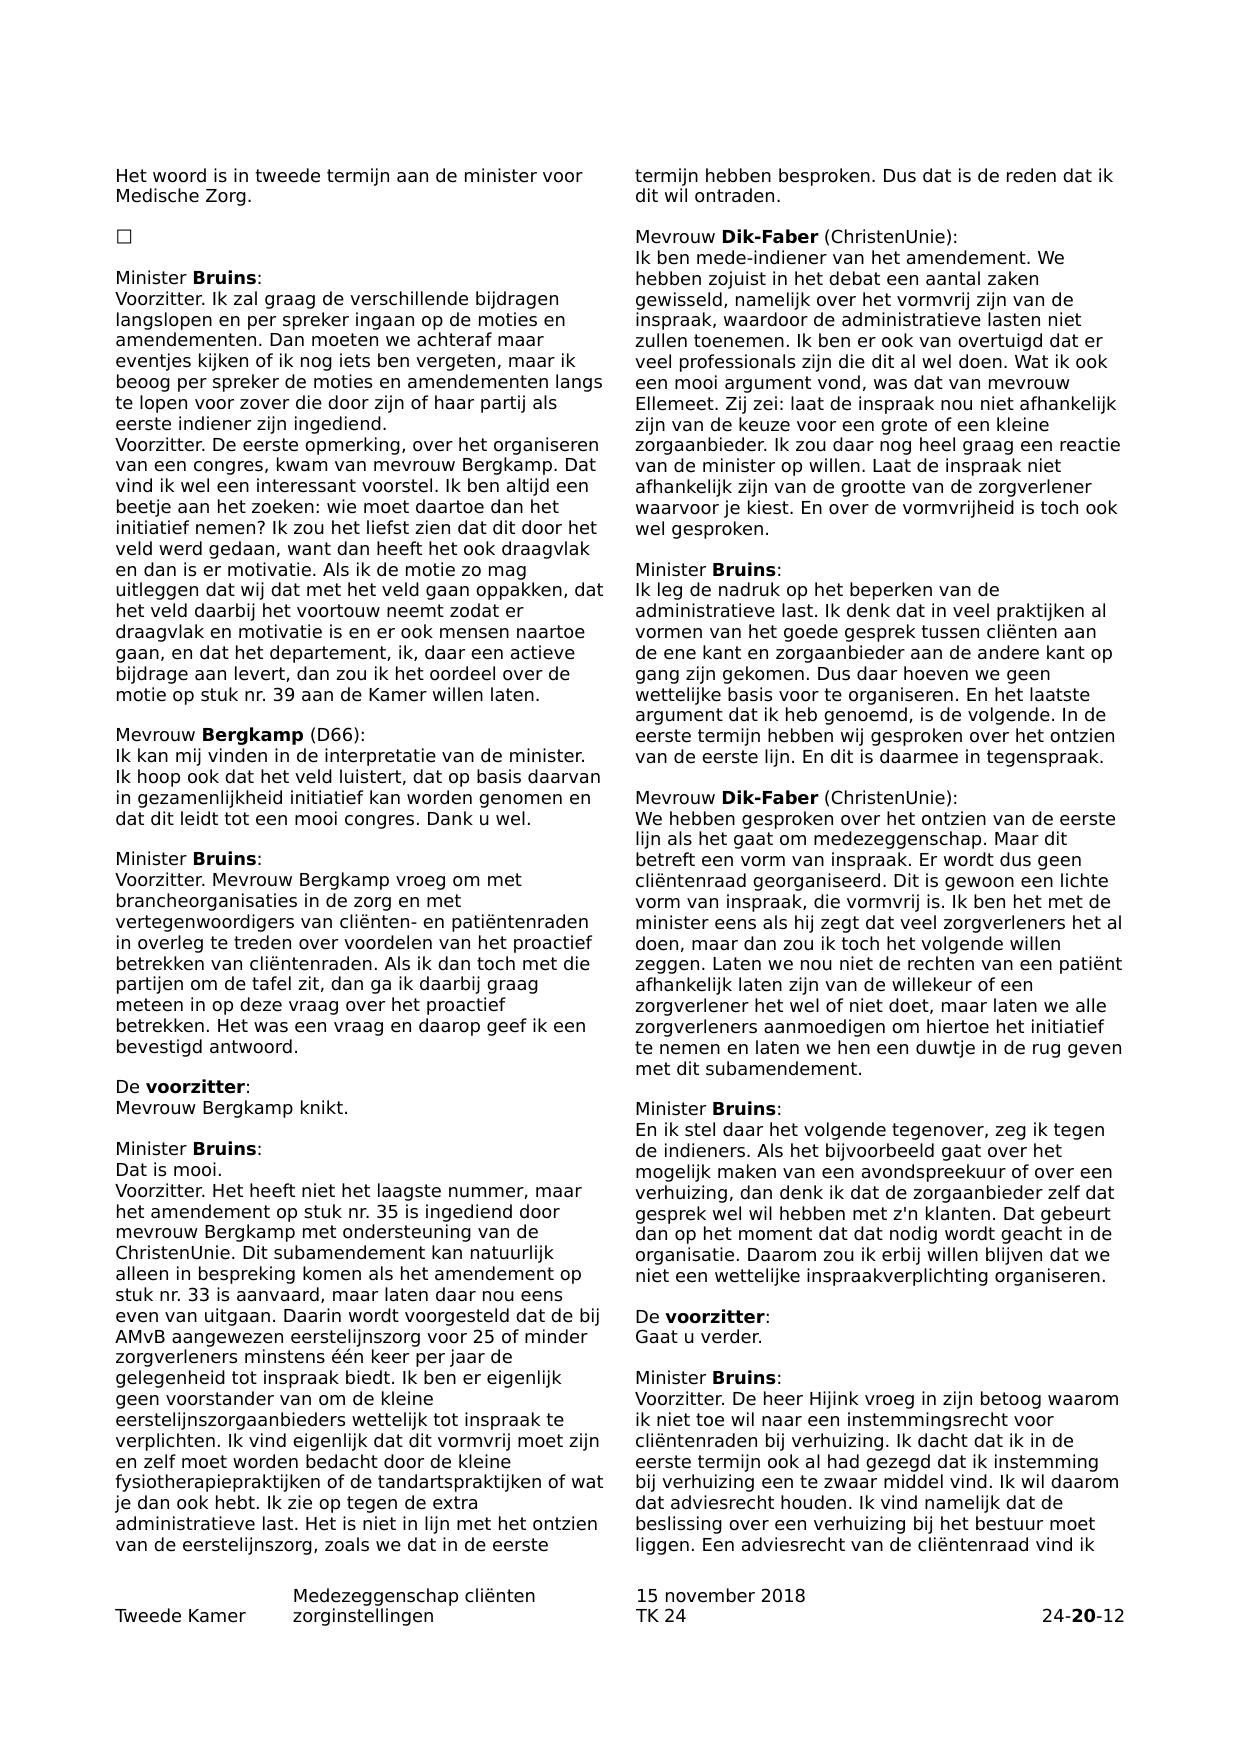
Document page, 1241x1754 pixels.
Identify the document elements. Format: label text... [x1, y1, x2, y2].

text Ik leg de nadruk op het beperken van de administratieve last. Ik denk dat in veel praktijken al vormen van het goede gesprek tussen cliënten aan de ene kant en zorgaanbieder aan de andere kant op gang zijn gekomen. Dus daar hoeven we geen wettelijke basis voor te organiseren. En het laatste argument dat ik heb genoemd, is de volgende. In de eerste termijn hebben wij gesproken over het ontzien van de eerste lijn. En dit is daarmee in tegenspraak. [635, 580, 1125, 768]
text Minister Bruins: [115, 849, 605, 870]
text En ik stel daar het volgende tegenover, zeg ik tegen de indieners. Als het bijvoorbeeld gaat over het mogelijk maken van een avondspreekuur of over een verhuizing, dan denk ik dat de zorgaanbieder zelf dat gesprek wel wil hebben met z'n klanten. Dat gebeurt dan op het moment dat dat nodig wordt geacht in de organisatie. Daarom zou ik erbij willen blijven dat we niet een wettelijke inspraakverplichting organiseren. [635, 1120, 1125, 1287]
text termijn hebben besproken. Dus dat is de reden dat ik dit wil ontraden. [635, 165, 1125, 207]
text Voorzitter. De eerste opmerking, over het organiseren van een congres, kwam van mevrouw Bergkamp. Dat vind ik wel een interessant voorstel. Ik ben altijd een beetje aan het zoeken: wie moet daartoe dan het initiatief nemen? Ik zou het liefst zien dat dit door het veld werd gedaan, want dan heeft het ook draagvlak en dan is er motivatie. Als ik de motie zo mag uitleggen dat wij dat met het veld gaan oppakken, dat het veld daarbij het voortouw neemt zodat er draagvlak en motivatie is en er ook mensen naartoe gaan, en dat het departement, ik, daar een actieve bijdrage aan levert, dan zou ik het oordeel over de motie op stuk nr. 39 aan de Kamer willen laten. [115, 434, 605, 705]
text Ik kan mij vinden in de interpretatie van de minister. Ik hoop ook dat het veld luistert, dat op basis daarvan in gezamenlijkheid initiatief kan worden genomen en dat dit leidt tot een mooi congres. Dank u wel. [115, 746, 605, 829]
text Minister Bruins: [635, 1099, 1125, 1120]
text Minister Bruins: [635, 559, 1125, 580]
text We hebben gesproken over het ontzien van de eerste lijn als het gaat om medezeggenschap. Maar dit betreft een vorm van inspraak. Er wordt dus geen cliëntenraad georganiseerd. Dit is gewoon een lichte vorm van inspraak, die vormvrij is. Ik ben het met de minister eens als hij zegt dat veel zorgverleners het al doen, maar dan zou ik toch het volgende willen zeggen. Laten we nou niet de rechten van een patiënt afhankelijk laten zijn van de willekeur of een zorgverlener het wel of niet doet, maar laten we alle zorgverleners aanmoedigen om hiertoe het initiatief te nemen en laten we hen een duwtje in de rug geven met dit subamendement. [635, 808, 1125, 1079]
text Mevrouw Bergkamp knikt. [115, 1098, 605, 1119]
text De voorzitter: [115, 1077, 605, 1098]
text Het woord is in tweede termijn aan de minister voor Medische Zorg. [115, 165, 605, 207]
text Minister Bruins: [115, 1139, 605, 1160]
text Minister Bruins: [635, 1368, 1125, 1389]
text Mevrouw Dik-Faber (ChristenUnie): [635, 227, 1125, 248]
text Gaat u verder. [635, 1327, 1125, 1348]
text Minister Bruins: [115, 268, 605, 288]
text ⬜ [115, 227, 605, 248]
text Dat is mooi. [115, 1160, 605, 1181]
text Mevrouw Dik-Faber (ChristenUnie): [635, 788, 1125, 808]
text Mevrouw Bergkamp (D66): [115, 725, 605, 746]
text Voorzitter. Mevrouw Bergkamp vroeg om met brancheorganisaties in de zorg en met vertegenwoordigers van cliënten- en patiëntenraden in overleg te treden over voordelen van het proactief betrekken van cliëntenraden. Als ik dan toch met die partijen om de tafel zit, dan ga ik daarbij graag meteen in op deze vraag over het proactief betrekken. Het was een vraag en daarop geef ik een bevestigd antwoord. [115, 870, 605, 1057]
text Voorzitter. Het heeft niet het laagste nummer, maar het amendement op stuk nr. 35 is ingediend door mevrouw Bergkamp met ondersteuning van de ChristenUnie. Dit subamendement kan natuurlijk alleen in bespreking komen als het amendement op stuk nr. 33 is aanvaard, maar laten daar nou eens even van uitgaan. Daarin wordt voorgesteld dat de bij AMvB aangewezen eerstelijnszorg voor 25 of minder zorgverleners minstens één keer per jaar de gelegenheid tot inspraak biedt. Ik ben er eigenlijk geen voorstander van om de kleine eerstelijnszorgaanbieders wettelijk tot inspraak te verplichten. Ik vind eigenlijk dat dit vormvrij moet zijn en zelf moet worden bedacht door de kleine fysiotherapiepraktijken of de tandartspraktijken of wat je dan ook hebt. Ik zie op tegen de extra administratieve last. Het is niet in lijn met het ontzien van de eerstelijnszorg, zoals we dat in de eerste [115, 1181, 605, 1556]
text De voorzitter: [635, 1307, 1125, 1327]
text Voorzitter. Ik zal graag de verschillende bijdragen langslopen en per spreker ingaan op de moties en amendementen. Dan moeten we achteraf maar eventjes kijken of ik nog iets ben vergeten, maar ik beoog per spreker de moties en amendementen langs te lopen voor zover die door zijn of haar partij als eerste indiener zijn ingediend. [115, 288, 605, 434]
text Ik ben mede-indiener van het amendement. We hebben zojuist in het debat een aantal zaken gewisseld, namelijk over het vormvrij zijn van de inspraak, waardoor de administratieve lasten niet zullen toenemen. Ik ben er ook van overtuigd dat er veel professionals zijn die dit al wel doen. Wat ik ook een mooi argument vond, was dat van mevrouw Ellemeet. Zij zei: laat de inspraak nou niet afhankelijk zijn van de keuze voor een grote of een kleine zorgaanbieder. Ik zou daar nog heel graag een reactie van de minister op willen. Laat de inspraak niet afhankelijk zijn van de grootte van de zorgverlener waarvoor je kiest. En over de vormvrijheid is toch ook wel gesproken. [635, 248, 1125, 539]
text Voorzitter. De heer Hijink vroeg in zijn betoog waarom ik niet toe wil naar een instemmingsrecht voor cliëntenraden bij verhuizing. Ik dacht dat ik in de eerste termijn ook al had gezegd dat ik instemming bij verhuizing een te zwaar middel vind. Ik wil daarom dat adviesrecht houden. Ik vind namelijk dat de beslissing over een verhuizing bij het bestuur moet liggen. Een adviesrecht van de cliëntenraad vind ik [635, 1389, 1125, 1556]
